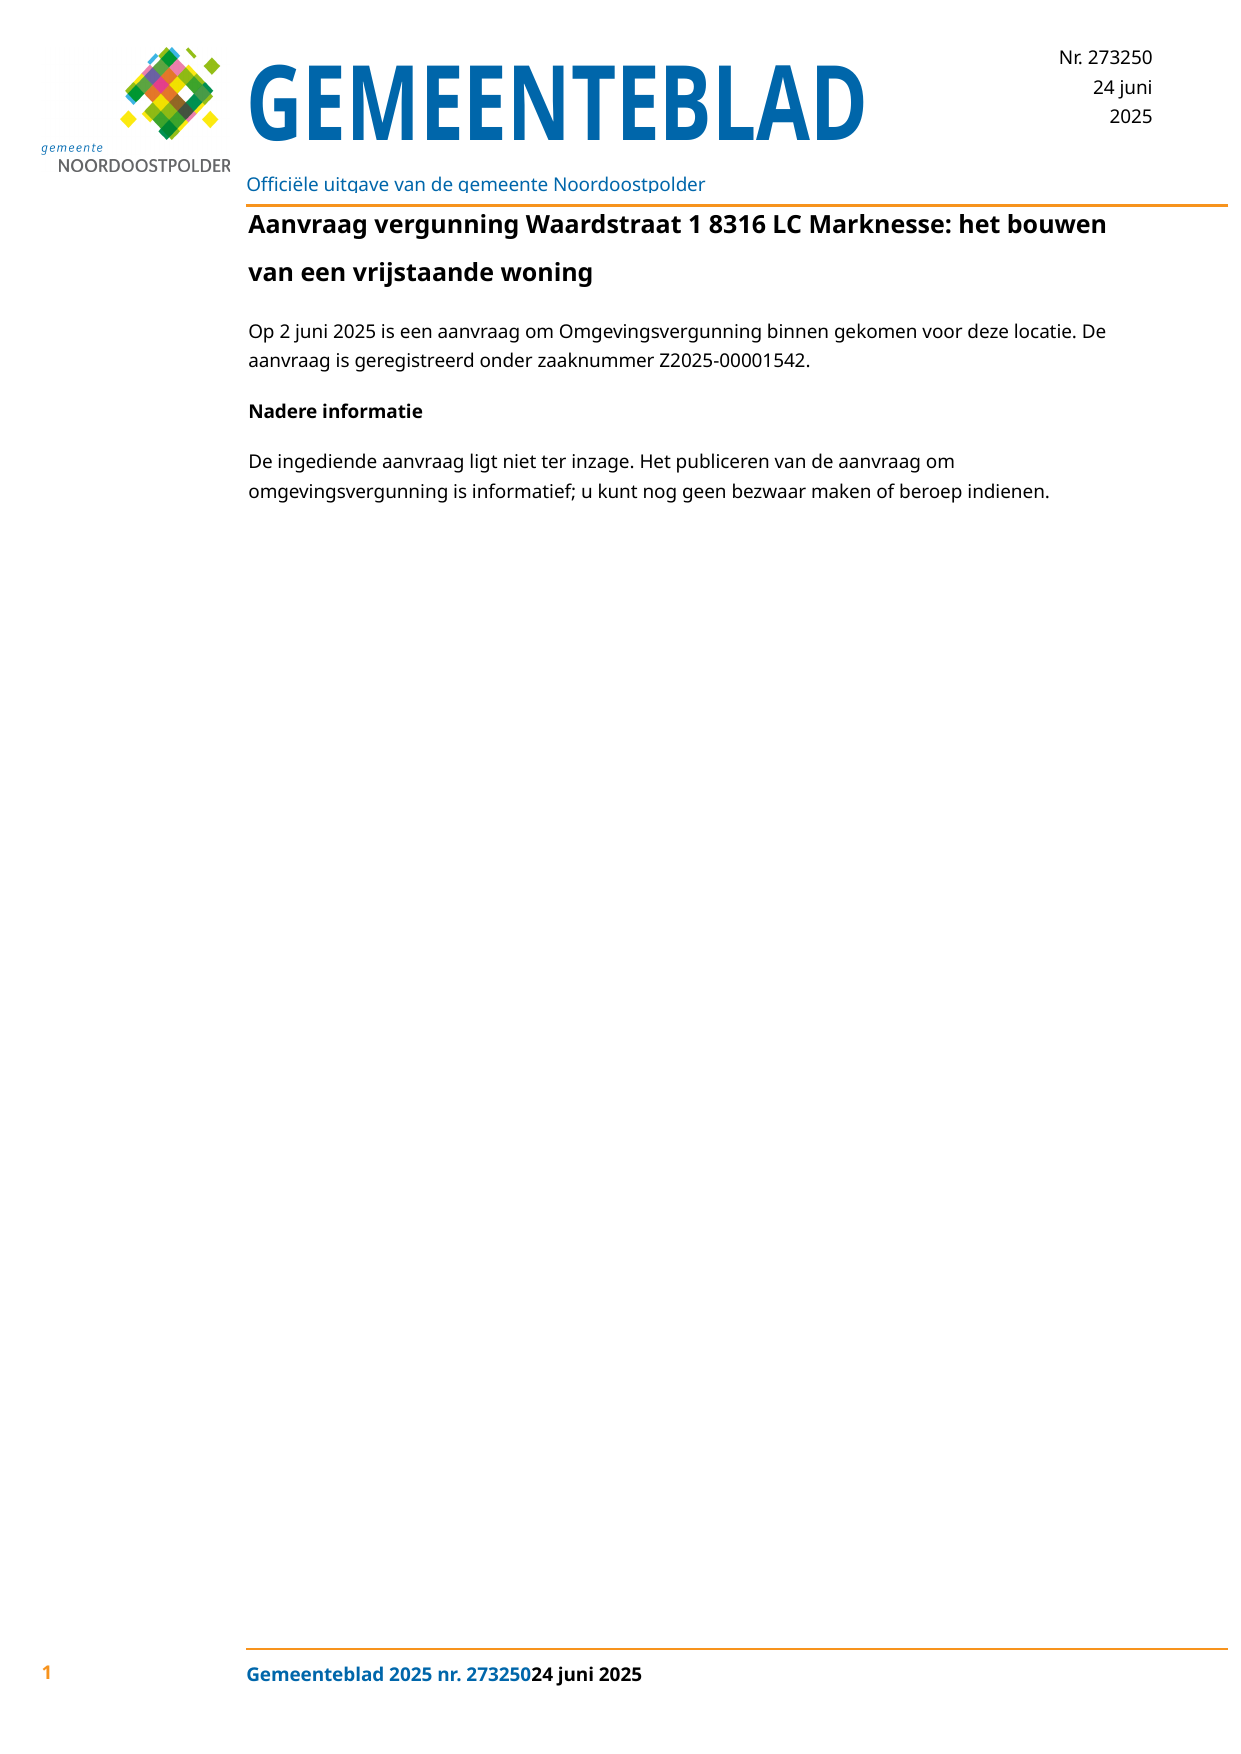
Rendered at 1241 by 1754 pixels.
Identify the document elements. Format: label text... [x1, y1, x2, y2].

text De ingediende aanvraag ligt niet ter inzage. Het publiceren van de aanvraag om omgevingsvergunning is informatief; u kunt nog geen bezwaar maken of beroep indienen. [248, 448, 1152, 504]
text Aanvraag vergunning Waardstraat 1 8316 LC Marknesse: het bouwen van een vrijstaande woning [248, 207, 1152, 288]
picture [41, 47, 231, 172]
text Nadere informatie [248, 398, 1152, 424]
text Op 2 juni 2025 is een aanvraag om Omgevingsvergunning binnen gekomen voor deze locatie. De aanvraag is geregistreerd onder zaaknummer Z2025-00001542. [248, 318, 1152, 373]
